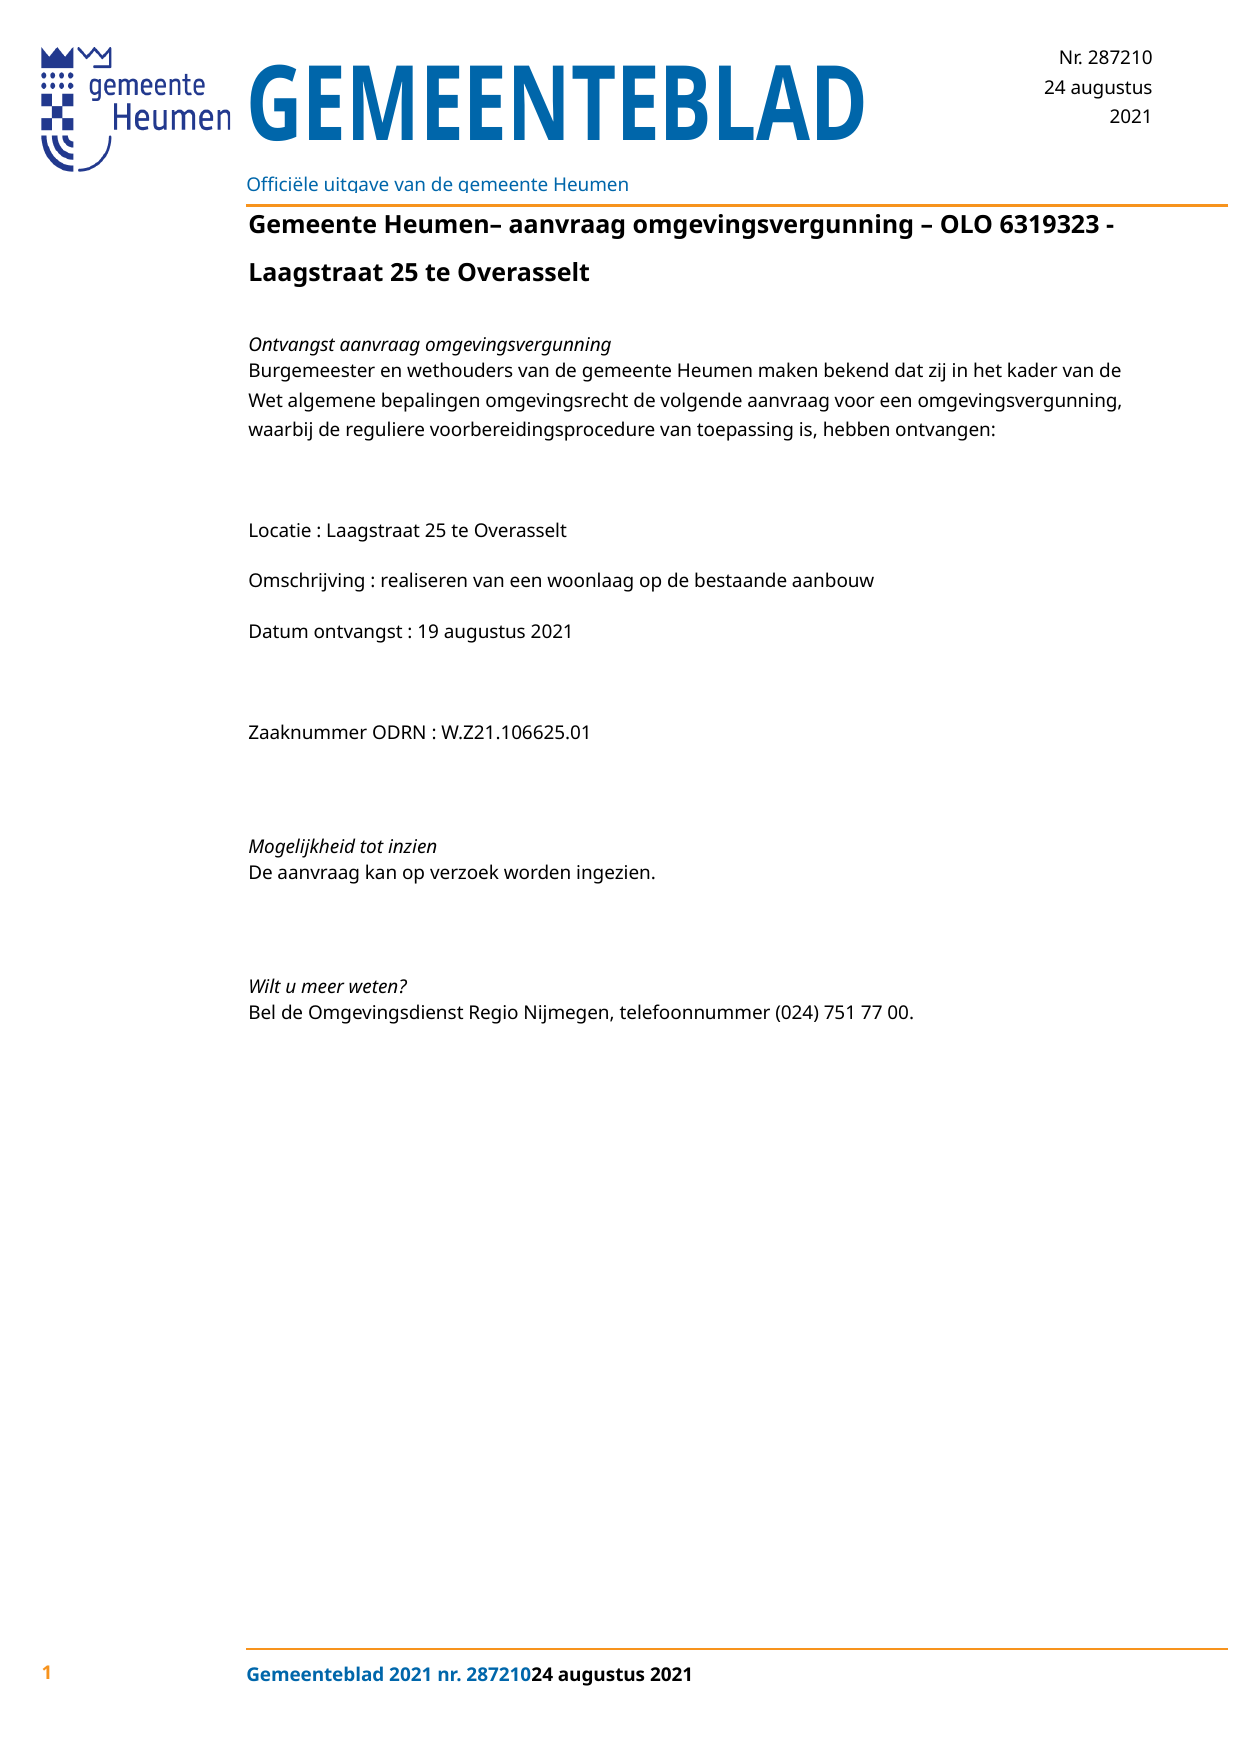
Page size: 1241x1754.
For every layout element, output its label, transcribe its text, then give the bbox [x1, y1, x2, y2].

text Gemeente Heumen– aanvraag omgevingsvergunning – OLO 6319323 - Laagstraat 25 te Overasselt [248, 207, 1152, 288]
text Zaaknummer ODRN : W.Z21.106625.01 [248, 719, 1152, 744]
text Mogelijkheid tot inzien [248, 833, 1152, 859]
text Omschrijving : realiseren van een woonlaag op de bestaande aanbouw [248, 568, 1152, 593]
text Datum ontvangst : 19 augustus 2021 [248, 618, 1152, 644]
picture [41, 47, 231, 172]
text De aanvraag kan op verzoek worden ingezien. [248, 859, 1152, 885]
text Wilt u meer weten? [248, 973, 1152, 999]
text Locatie : Laagstraat 25 te Overasselt [248, 517, 1152, 543]
text Ontvangst aanvraag omgevingsvergunning [248, 331, 1152, 357]
text Bel de Omgevingsdienst Regio Nijmegen, telefoonnummer (024) 751 77 00. [248, 999, 1152, 1025]
text Burgemeester en wethouders van de gemeente Heumen maken bekend dat zij in het kader van de Wet algemene bepalingen omgevingsrecht de volgende aanvraag voor een omgevingsvergunning, waarbij de reguliere voorbereidingsprocedure van toepassing is, hebben ontvangen: [248, 357, 1152, 442]
